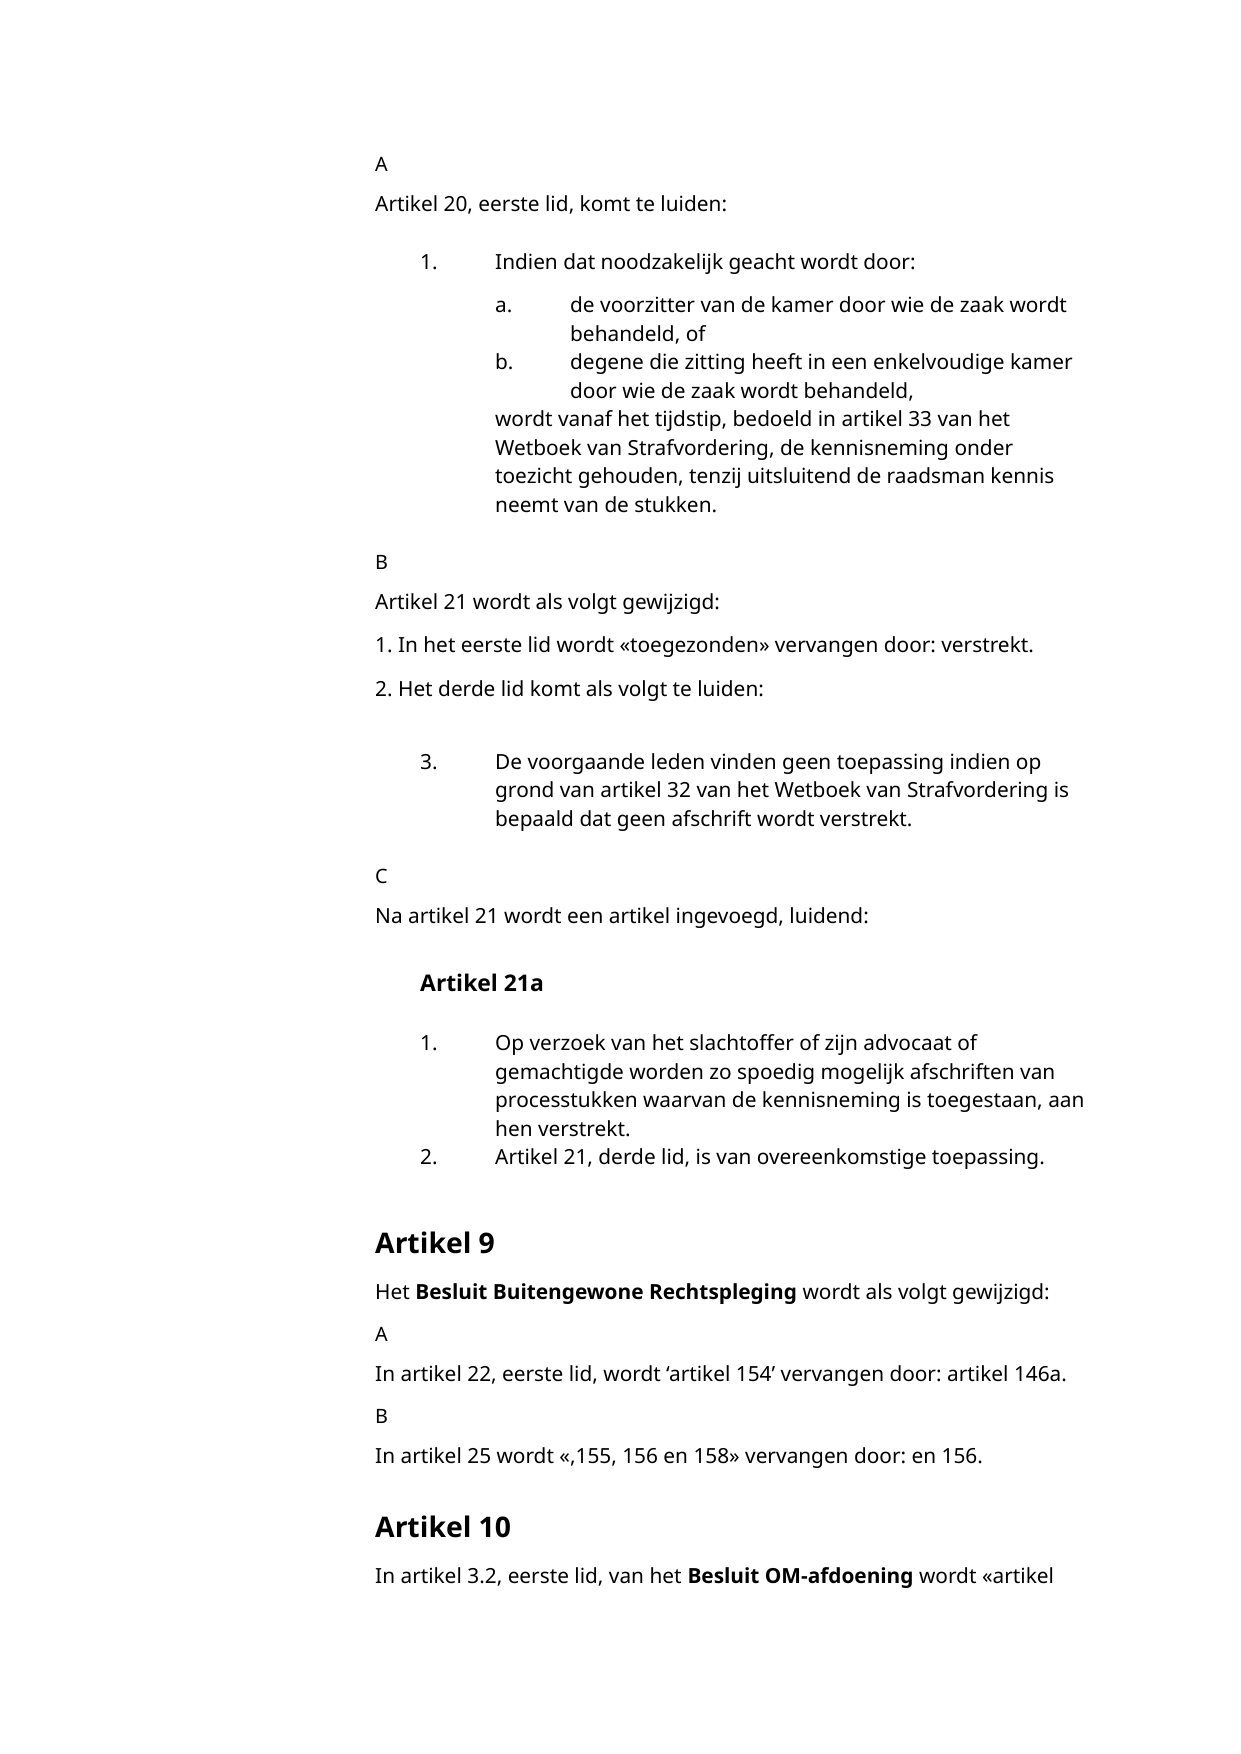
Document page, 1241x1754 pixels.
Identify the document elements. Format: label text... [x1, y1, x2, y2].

list Op verzoek van het slachtoffer of zijn advocaat of gemachtigde worden zo spoedig mogelijk afschriften van processtukken waarvan de kennisneming is toegestaan, aan hen verstrekt. [420, 1028, 1090, 1142]
text B [375, 1402, 1090, 1429]
text Artikel 20, eerste lid, komt te luiden: [375, 189, 1090, 217]
text Na artikel 21 wordt een artikel ingevoegd, luidend: [375, 901, 1090, 930]
text B [375, 548, 1090, 575]
text Artikel 21 wordt als volgt gewijzigd: [375, 587, 1090, 615]
subtitle Artikel 9 [375, 1223, 1090, 1262]
text In artikel 22, eerste lid, wordt ‘artikel 154’ vervangen door: artikel 146a. [375, 1359, 1090, 1387]
text A [375, 150, 1090, 177]
subtitle Artikel 21a [420, 967, 1090, 998]
text In artikel 25 wordt «,155, 156 en 158» vervangen door: en 156. [375, 1441, 1090, 1469]
subtitle Artikel 10 [375, 1507, 1090, 1546]
text 2. Het derde lid komt als volgt te luiden: [375, 674, 1090, 702]
list wordt vanaf het tijdstip, bedoeld in artikel 33 van het Wetboek van Strafvordering, de kennisneming onder toezicht gehouden, tenzij uitsluitend de raadsman kennis neemt van de stukken. [420, 404, 1090, 518]
list degene die zitting heeft in een enkelvoudige kamer door wie de zaak wordt behandeld, [495, 347, 1090, 404]
list de voorzitter van de kamer door wie de zaak wordt behandeld, of [495, 291, 1090, 347]
list De voorgaande leden vinden geen toepassing indien op grond van artikel 32 van het Wetboek van Strafvordering is bepaald dat geen afschrift wordt verstrekt. [420, 747, 1090, 832]
text A [375, 1320, 1090, 1347]
text In artikel 3.2, eerste lid, van het Besluit OM-afdoening wordt «artikel [375, 1561, 1090, 1589]
text 1. In het eerste lid wordt «toegezonden» vervangen door: verstrekt. [375, 630, 1090, 659]
list Artikel 21, derde lid, is van overeenkomstige toepassing. [420, 1142, 1090, 1171]
list Indien dat noodzakelijk geacht wordt door: [420, 247, 1090, 276]
text Het Besluit Buitengewone Rechtspleging wordt als volgt gewijzigd: [375, 1277, 1090, 1305]
text C [375, 862, 1090, 889]
